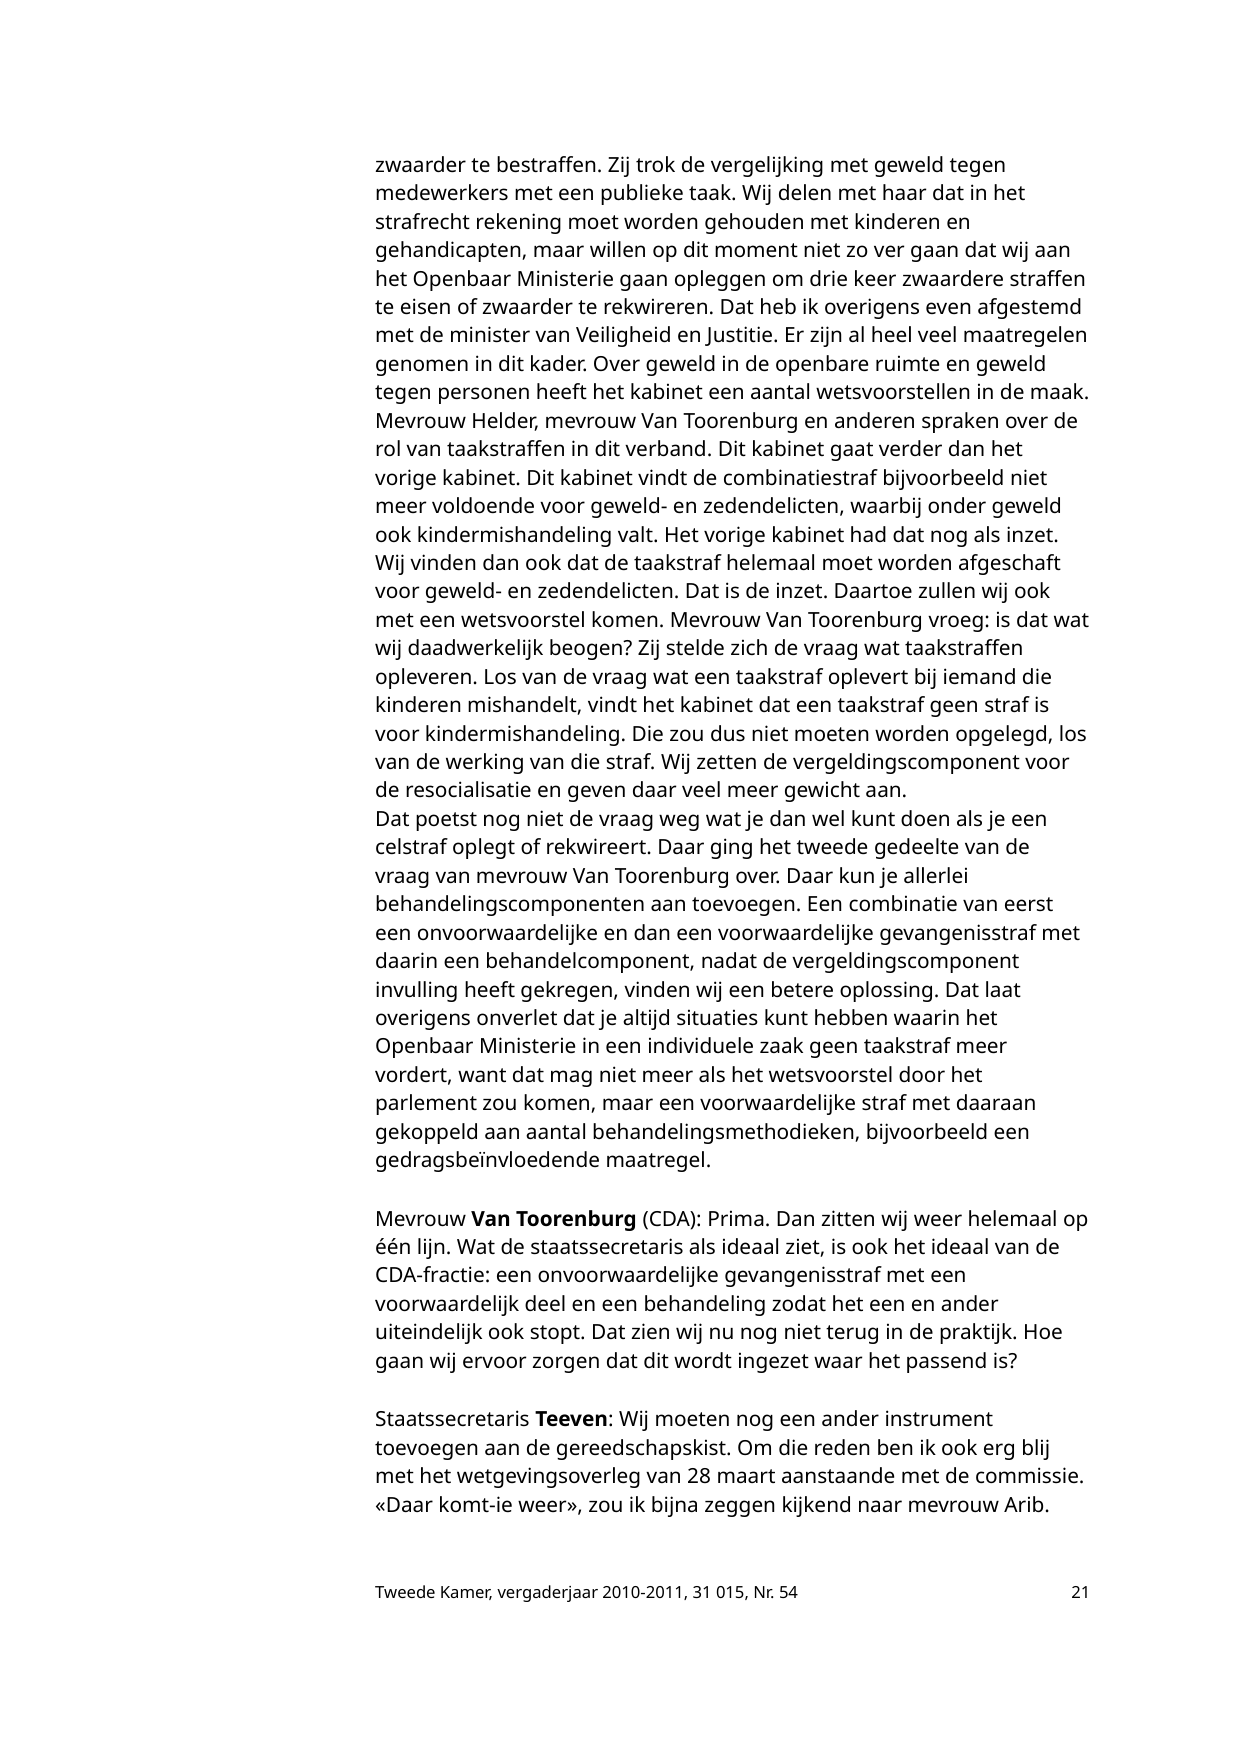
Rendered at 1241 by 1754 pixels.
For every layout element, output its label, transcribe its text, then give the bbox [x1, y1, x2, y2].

text Mevrouw Helder, mevrouw Van Toorenburg en anderen spraken over de rol van taakstraffen in dit verband. Dit kabinet gaat verder dan het vorige kabinet. Dit kabinet vindt de combinatiestraf bijvoorbeeld niet meer voldoende voor geweld- en zedendelicten, waarbij onder geweld ook kindermishandeling valt. Het vorige kabinet had dat nog als inzet. Wij vinden dan ook dat de taakstraf helemaal moet worden afgeschaft voor geweld- en zedendelicten. Dat is de inzet. Daartoe zullen wij ook met een wetsvoorstel komen. Mevrouw Van Toorenburg vroeg: is dat wat wij daadwerkelijk beogen? Zij stelde zich de vraag wat taakstraffen opleveren. Los van de vraag wat een taakstraf oplevert bij iemand die kinderen mishandelt, vindt het kabinet dat een taakstraf geen straf is voor kindermishandeling. Die zou dus niet moeten worden opgelegd, los van de werking van die straf. Wij zetten de vergeldingscomponent voor de resocialisatie en geven daar veel meer gewicht aan. [375, 406, 1090, 804]
text zwaarder te bestraffen. Zij trok de vergelijking met geweld tegen medewerkers met een publieke taak. Wij delen met haar dat in het strafrecht rekening moet worden gehouden met kinderen en gehandicapten, maar willen op dit moment niet zo ver gaan dat wij aan het Openbaar Ministerie gaan opleggen om drie keer zwaardere straffen te eisen of zwaarder te rekwireren. Dat heb ik overigens even afgestemd met de minister van Veiligheid en Justitie. Er zijn al heel veel maatregelen genomen in dit kader. Over geweld in de openbare ruimte en geweld tegen personen heeft het kabinet een aantal wetsvoorstellen in de maak. [375, 150, 1090, 406]
text Dat poetst nog niet de vraag weg wat je dan wel kunt doen als je een celstraf oplegt of rekwireert. Daar ging het tweede gedeelte van de vraag van mevrouw Van Toorenburg over. Daar kun je allerlei behandelingscomponenten aan toevoegen. Een combinatie van eerst een onvoorwaardelijke en dan een voorwaardelijke gevangenisstraf met daarin een behandelcomponent, nadat de vergeldingscomponent invulling heeft gekregen, vinden wij een betere oplossing. Dat laat overigens onverlet dat je altijd situaties kunt hebben waarin het Openbaar Ministerie in een individuele zaak geen taakstraf meer vordert, want dat mag niet meer als het wetsvoorstel door het parlement zou komen, maar een voorwaardelijke straf met daaraan gekoppeld aan aantal behandelingsmethodieken, bijvoorbeeld een gedragsbeïnvloedende maatregel. [375, 804, 1090, 1174]
text Staatssecretaris Teeven: Wij moeten nog een ander instrument toevoegen aan de gereedschapskist. Om die reden ben ik ook erg blij met het wetgevingsoverleg van 28 maart aanstaande met de commissie. «Daar komt-ie weer», zou ik bijna zeggen kijkend naar mevrouw Arib. [375, 1404, 1090, 1518]
text Mevrouw Van Toorenburg (CDA): Prima. Dan zitten wij weer helemaal op één lijn. Wat de staatssecretaris als ideaal ziet, is ook het ideaal van de CDA-fractie: een onvoorwaardelijke gevangenisstraf met een voorwaardelijk deel en een behandeling zodat het een en ander uiteindelijk ook stopt. Dat zien wij nu nog niet terug in de praktijk. Hoe gaan wij ervoor zorgen dat dit wordt ingezet waar het passend is? [375, 1204, 1090, 1374]
